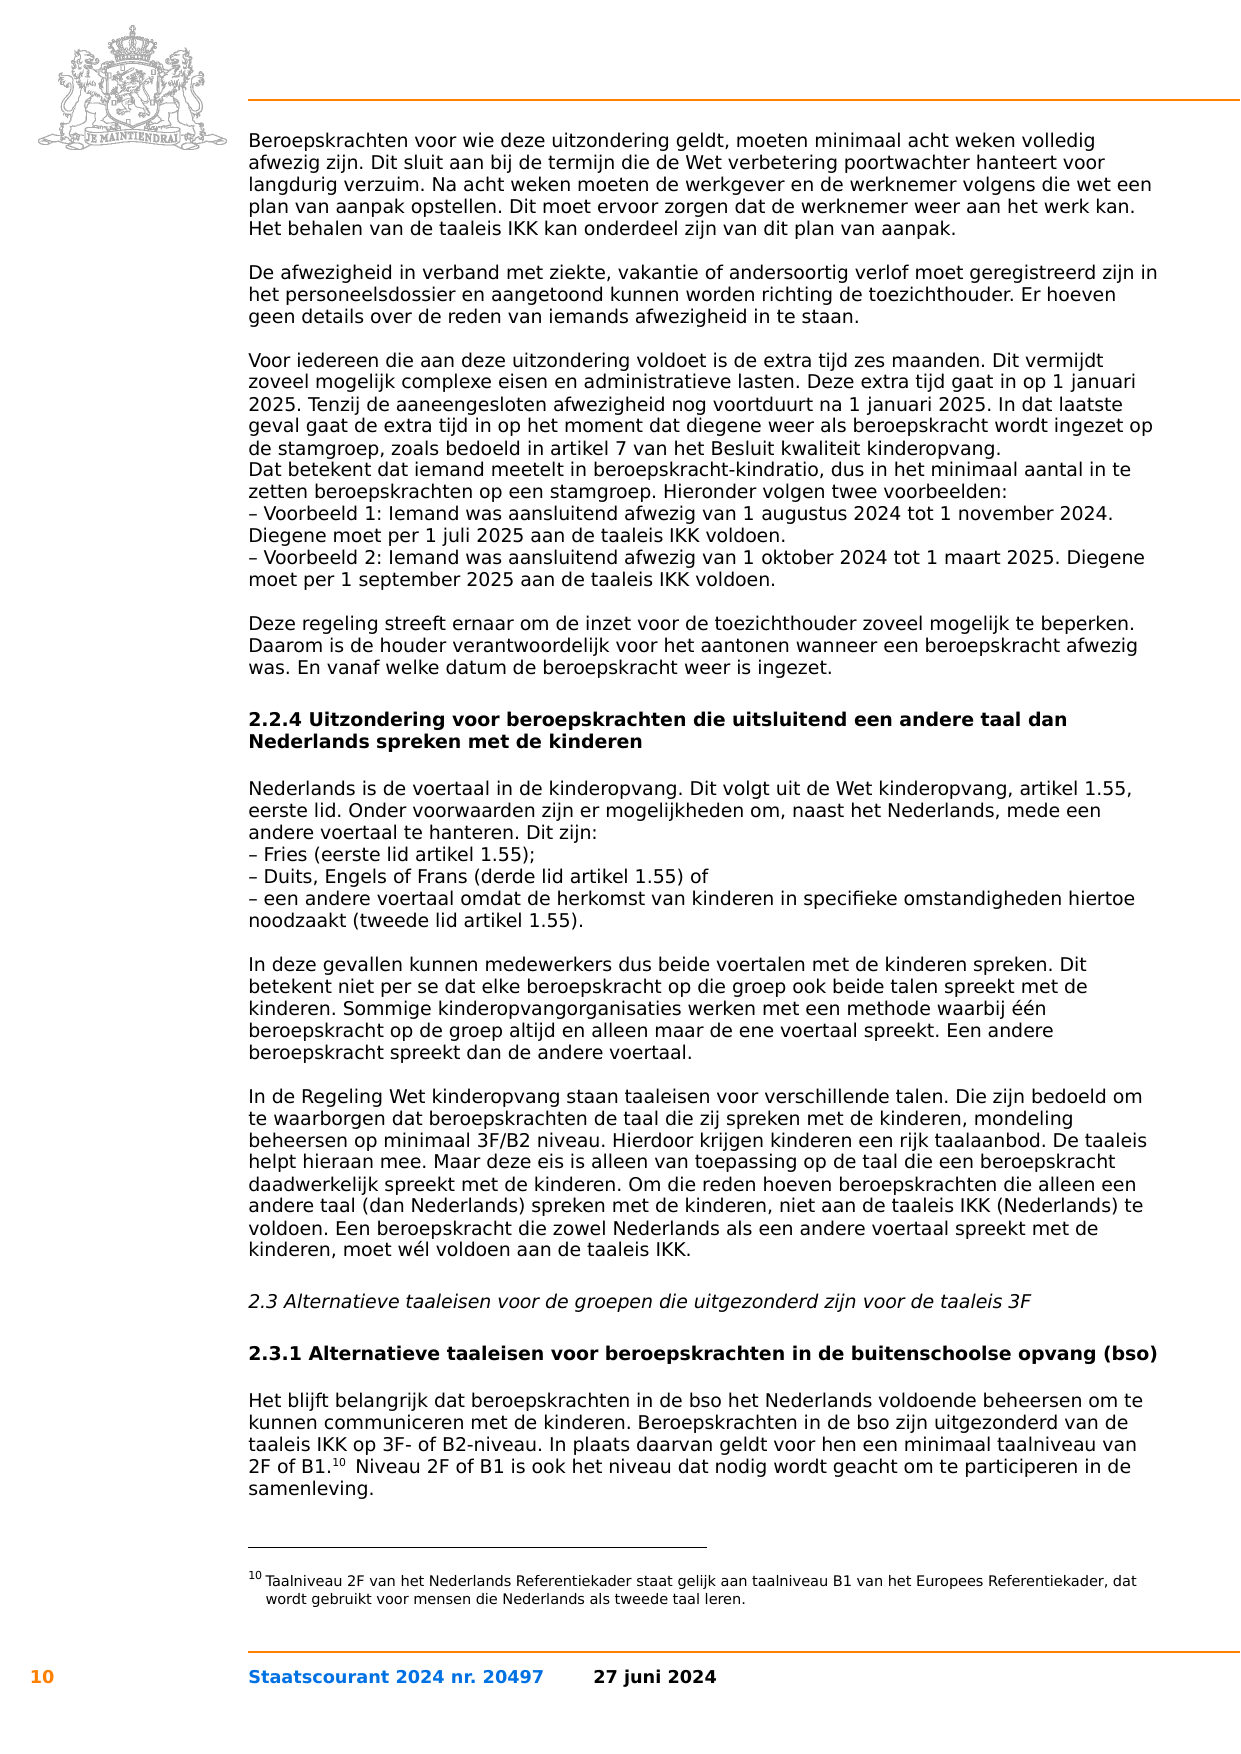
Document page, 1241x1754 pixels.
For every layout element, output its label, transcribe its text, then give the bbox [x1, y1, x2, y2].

text Nederlands is de voertaal in de kinderopvang. Dit volgt uit de Wet kinderopvang, artikel 1.55, eerste lid. Onder voorwaarden zijn er mogelijkheden om, naast het Nederlands, mede een andere voertaal te hanteren. Dit zijn: [248, 778, 1163, 844]
text – Duits, Engels of Frans (derde lid artikel 1.55) of [248, 866, 1163, 888]
text – een andere voertaal omdat de herkomst van kinderen in specifieke omstandigheden hiertoe noodzaakt (tweede lid artikel 1.55). [248, 888, 1163, 932]
subtitle 2.3.1 Alternatieve taaleisen voor beroepskrachten in de buitenschoolse opvang (bso) [248, 1343, 1163, 1365]
text Het blijft belangrijk dat beroepskrachten in de bso het Nederlands voldoende beheersen om te kunnen communiceren met de kinderen. Beroepskrachten in de bso zijn uitgezonderd van de taaleis IKK op 3F- of B2-niveau. In plaats daarvan geldt voor hen een minimaal taalniveau van 2F of B1. Niveau 2F of B1 is ook het niveau dat nodig wordt geacht om te participeren in de samenleving. [248, 1390, 1163, 1500]
text – Voorbeeld 2: Iemand was aansluitend afwezig van 1 oktober 2024 tot 1 maart 2025. Diegene moet per 1 september 2025 aan de taaleis IKK voldoen. [248, 547, 1163, 591]
text Beroepskrachten voor wie deze uitzondering geldt, moeten minimaal acht weken volledig afwezig zijn. Dit sluit aan bij de termijn die de Wet verbetering poortwachter hanteert voor langdurig verzuim. Na acht weken moeten de werkgever en de werknemer volgens die wet een plan van aanpak opstellen. Dit moet ervoor zorgen dat de werknemer weer aan het werk kan. Het behalen van de taaleis IKK kan onderdeel zijn van dit plan van aanpak. [248, 130, 1163, 240]
picture [38, 25, 227, 150]
text Taalniveau 2F van het Nederlands Referentiekader staat gelijk aan taalniveau B1 van het Europees Referentiekader, dat wordt gebruikt voor mensen die Nederlands als tweede taal leren. [248, 1569, 1163, 1608]
text Deze regeling streeft ernaar om de inzet voor de toezichthouder zoveel mogelijk te beperken. Daarom is de houder verantwoordelijk voor het aantonen wanneer een beroepskracht afwezig was. En vanaf welke datum de beroepskracht weer is ingezet. [248, 613, 1163, 679]
text – Voorbeeld 1: Iemand was aansluitend afwezig van 1 augustus 2024 tot 1 november 2024. Diegene moet per 1 juli 2025 aan de taaleis IKK voldoen. [248, 503, 1163, 547]
text In de Regeling Wet kinderopvang staan taaleisen voor verschillende talen. Die zijn bedoeld om te waarborgen dat beroepskrachten de taal die zij spreken met de kinderen, mondeling beheersen op minimaal 3F/B2 niveau. Hierdoor krijgen kinderen een rijk taalaanbod. De taaleis helpt hieraan mee. Maar deze eis is alleen van toepassing op de taal die een beroepskracht daadwerkelijk spreekt met de kinderen. Om die reden hoeven beroepskrachten die alleen een andere taal (dan Nederlands) spreken met de kinderen, niet aan de taaleis IKK (Nederlands) te voldoen. Een beroepskracht die zowel Nederlands als een andere voertaal spreekt met de kinderen, moet wél voldoen aan de taaleis IKK. [248, 1086, 1163, 1261]
subtitle 2.2.4 Uitzondering voor beroepskrachten die uitsluitend een andere taal dan Nederlands spreken met de kinderen [248, 709, 1163, 753]
subtitle 2.3 Alternatieve taaleisen voor de groepen die uitgezonderd zijn voor de taaleis 3F [248, 1291, 1163, 1313]
text – Fries (eerste lid artikel 1.55); [248, 844, 1163, 866]
text Dat betekent dat iemand meetelt in beroepskracht-kindratio, dus in het minimaal aantal in te zetten beroepskrachten op een stamgroep. Hieronder volgen twee voorbeelden: [248, 459, 1163, 503]
text Voor iedereen die aan deze uitzondering voldoet is de extra tijd zes maanden. Dit vermijdt zoveel mogelijk complexe eisen en administratieve lasten. Deze extra tijd gaat in op 1 januari 2025. Tenzij de aaneengesloten afwezigheid nog voortduurt na 1 januari 2025. In dat laatste geval gaat de extra tijd in op het moment dat diegene weer als beroepskracht wordt ingezet op de stamgroep, zoals bedoeld in artikel 7 van het Besluit kwaliteit kinderopvang. [248, 349, 1163, 459]
text In deze gevallen kunnen medewerkers dus beide voertalen met de kinderen spreken. Dit betekent niet per se dat elke beroepskracht op die groep ook beide talen spreekt met de kinderen. Sommige kinderopvangorganisaties werken met een methode waarbij één beroepskracht op de groep altijd en alleen maar de ene voertaal spreekt. Een andere beroepskracht spreekt dan de andere voertaal. [248, 954, 1163, 1064]
text De afwezigheid in verband met ziekte, vakantie of andersoortig verlof moet geregistreerd zijn in het personeelsdossier en aangetoond kunnen worden richting de toezichthouder. Er hoeven geen details over de reden van iemands afwezigheid in te staan. [248, 262, 1163, 328]
